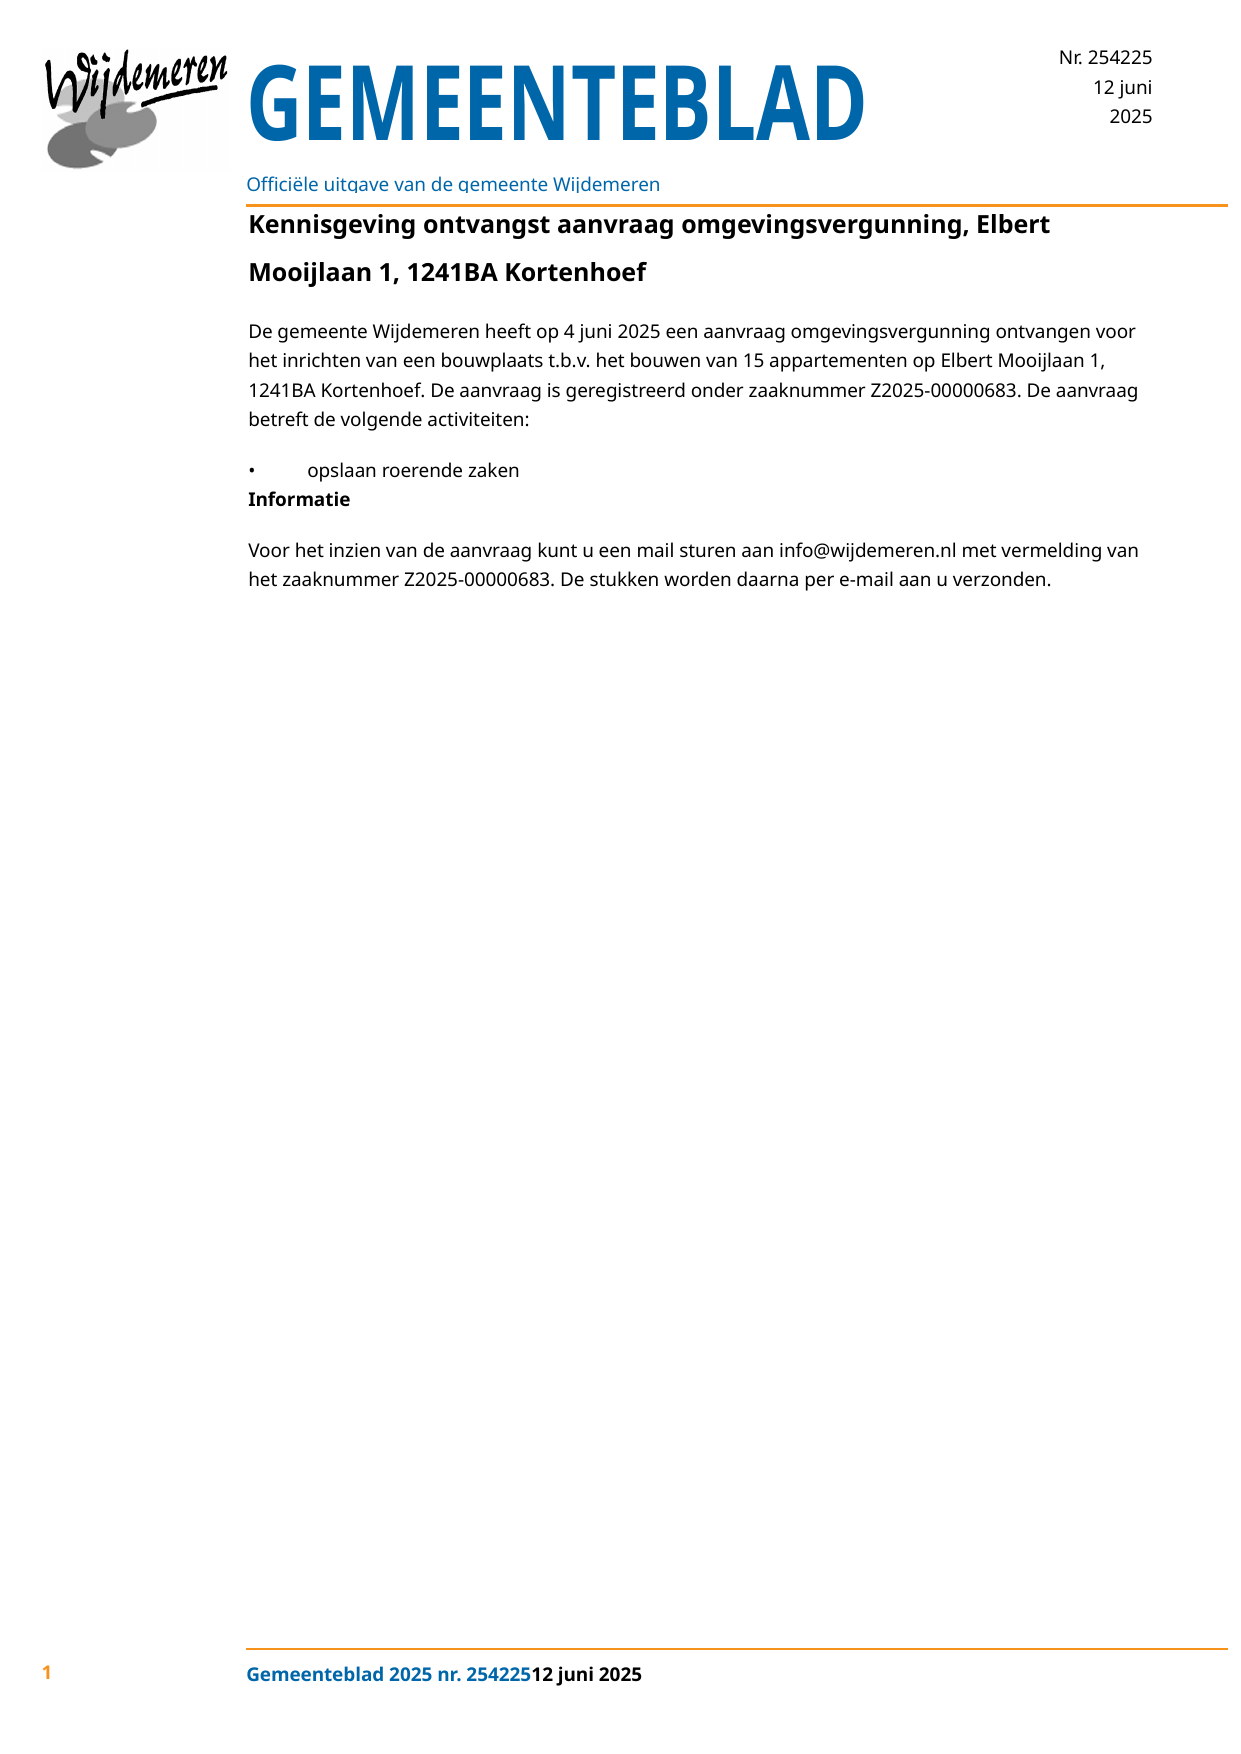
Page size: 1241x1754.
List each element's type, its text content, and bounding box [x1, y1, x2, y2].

text Kennisgeving ontvangst aanvraag omgevingsvergunning, Elbert Mooijlaan 1, 1241BA Kortenhoef [248, 207, 1152, 288]
text Voor het inzien van de aanvraag kunt u een mail sturen aan info@wijdemeren.nl met vermelding van het zaaknummer Z2025-00000683. De stukken worden daarna per e-mail aan u verzonden. [248, 537, 1152, 592]
picture [41, 47, 231, 172]
text De gemeente Wijdemeren heeft op 4 juni 2025 een aanvraag omgevingsvergunning ontvangen voor het inrichten van een bouwplaats t.b.v. het bouwen van 15 appartementen op Elbert Mooijlaan 1, 1241BA Kortenhoef. De aanvraag is geregistreerd onder zaaknummer Z2025-00000683. De aanvraag betreft de volgende activiteiten: [248, 318, 1152, 432]
list opslaan roerende zaken [248, 457, 1152, 483]
text Informatie [248, 487, 1152, 512]
